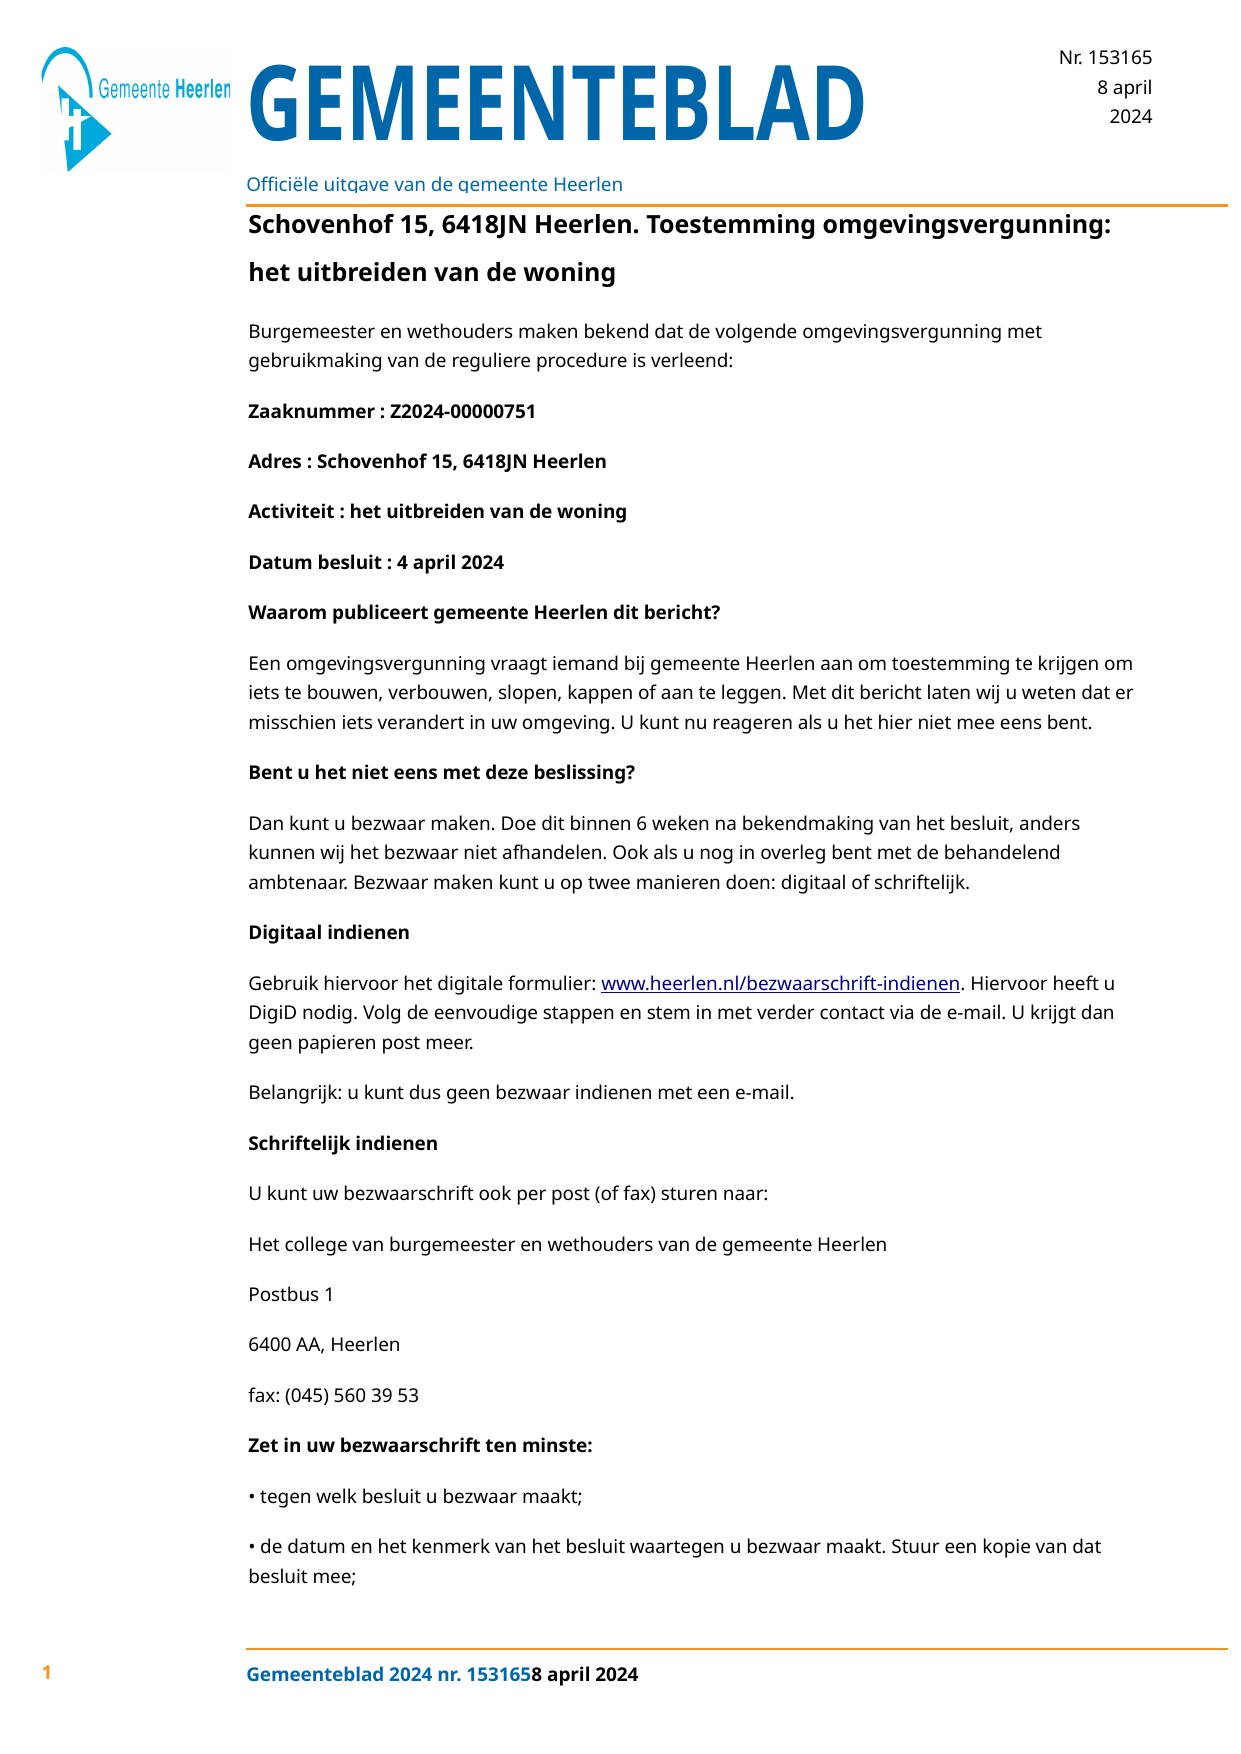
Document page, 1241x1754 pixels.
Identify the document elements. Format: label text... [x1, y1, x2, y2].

text Gebruik hiervoor het digitale formulier: www.heerlen.nl/bezwaarschrift-indienen. Hiervoor heeft u DigiD nodig. Volg de eenvoudige stappen en stem in met verder contact via de e-mail. U krijgt dan geen papieren post meer. [248, 970, 1152, 1055]
text Waarom publiceert gemeente Heerlen dit bericht? [248, 599, 1152, 625]
text Zaaknummer : Z2024-00000751 [248, 398, 1152, 424]
text Adres : Schovenhof 15, 6418JN Heerlen [248, 448, 1152, 474]
text • tegen welk besluit u bezwaar maakt; [248, 1483, 1152, 1509]
text • de datum en het kenmerk van het besluit waartegen u bezwaar maakt. Stuur een kopie van dat besluit mee; [248, 1533, 1152, 1589]
text fax: (045) 560 39 53 [248, 1382, 1152, 1408]
text U kunt uw bezwaarschrift ook per post (of fax) sturen naar: [248, 1180, 1152, 1206]
picture [41, 47, 59, 70]
text Zet in uw bezwaarschrift ten minste: [248, 1432, 1152, 1458]
picture [41, 47, 231, 172]
text Activiteit : het uitbreiden van de woning [248, 499, 1152, 524]
text Schriftelijk indienen [248, 1130, 1152, 1156]
text Het college van burgemeester en wethouders van de gemeente Heerlen [248, 1231, 1152, 1257]
text Schovenhof 15, 6418JN Heerlen. Toestemming omgevingsvergunning: het uitbreiden van de woning [248, 207, 1152, 288]
text Digitaal indienen [248, 919, 1152, 945]
text Belangrijk: u kunt dus geen bezwaar indienen met een e-mail. [248, 1079, 1152, 1105]
text Burgemeester en wethouders maken bekend dat de volgende omgevingsvergunning met gebruikmaking van de reguliere procedure is verleend: [248, 318, 1152, 373]
text Een omgevingsvergunning vraagt iemand bij gemeente Heerlen aan om toestemming te krijgen om iets te bouwen, verbouwen, slopen, kappen of aan te leggen. Met dit bericht laten wij u weten dat er misschien iets verandert in uw omgeving. U kunt nu reageren als u het hier niet mee eens bent. [248, 650, 1152, 735]
text 6400 AA, Heerlen [248, 1332, 1152, 1357]
text Dan kunt u bezwaar maken. Doe dit binnen 6 weken na bekendmaking van het besluit, anders kunnen wij het bezwaar niet afhandelen. Ook als u nog in overleg bent met de behandelend ambtenaar. Bezwaar maken kunt u op twee manieren doen: digitaal of schriftelijk. [248, 810, 1152, 895]
text Bent u het niet eens met deze beslissing? [248, 759, 1152, 785]
text Datum besluit : 4 april 2024 [248, 549, 1152, 575]
text Postbus 1 [248, 1281, 1152, 1307]
